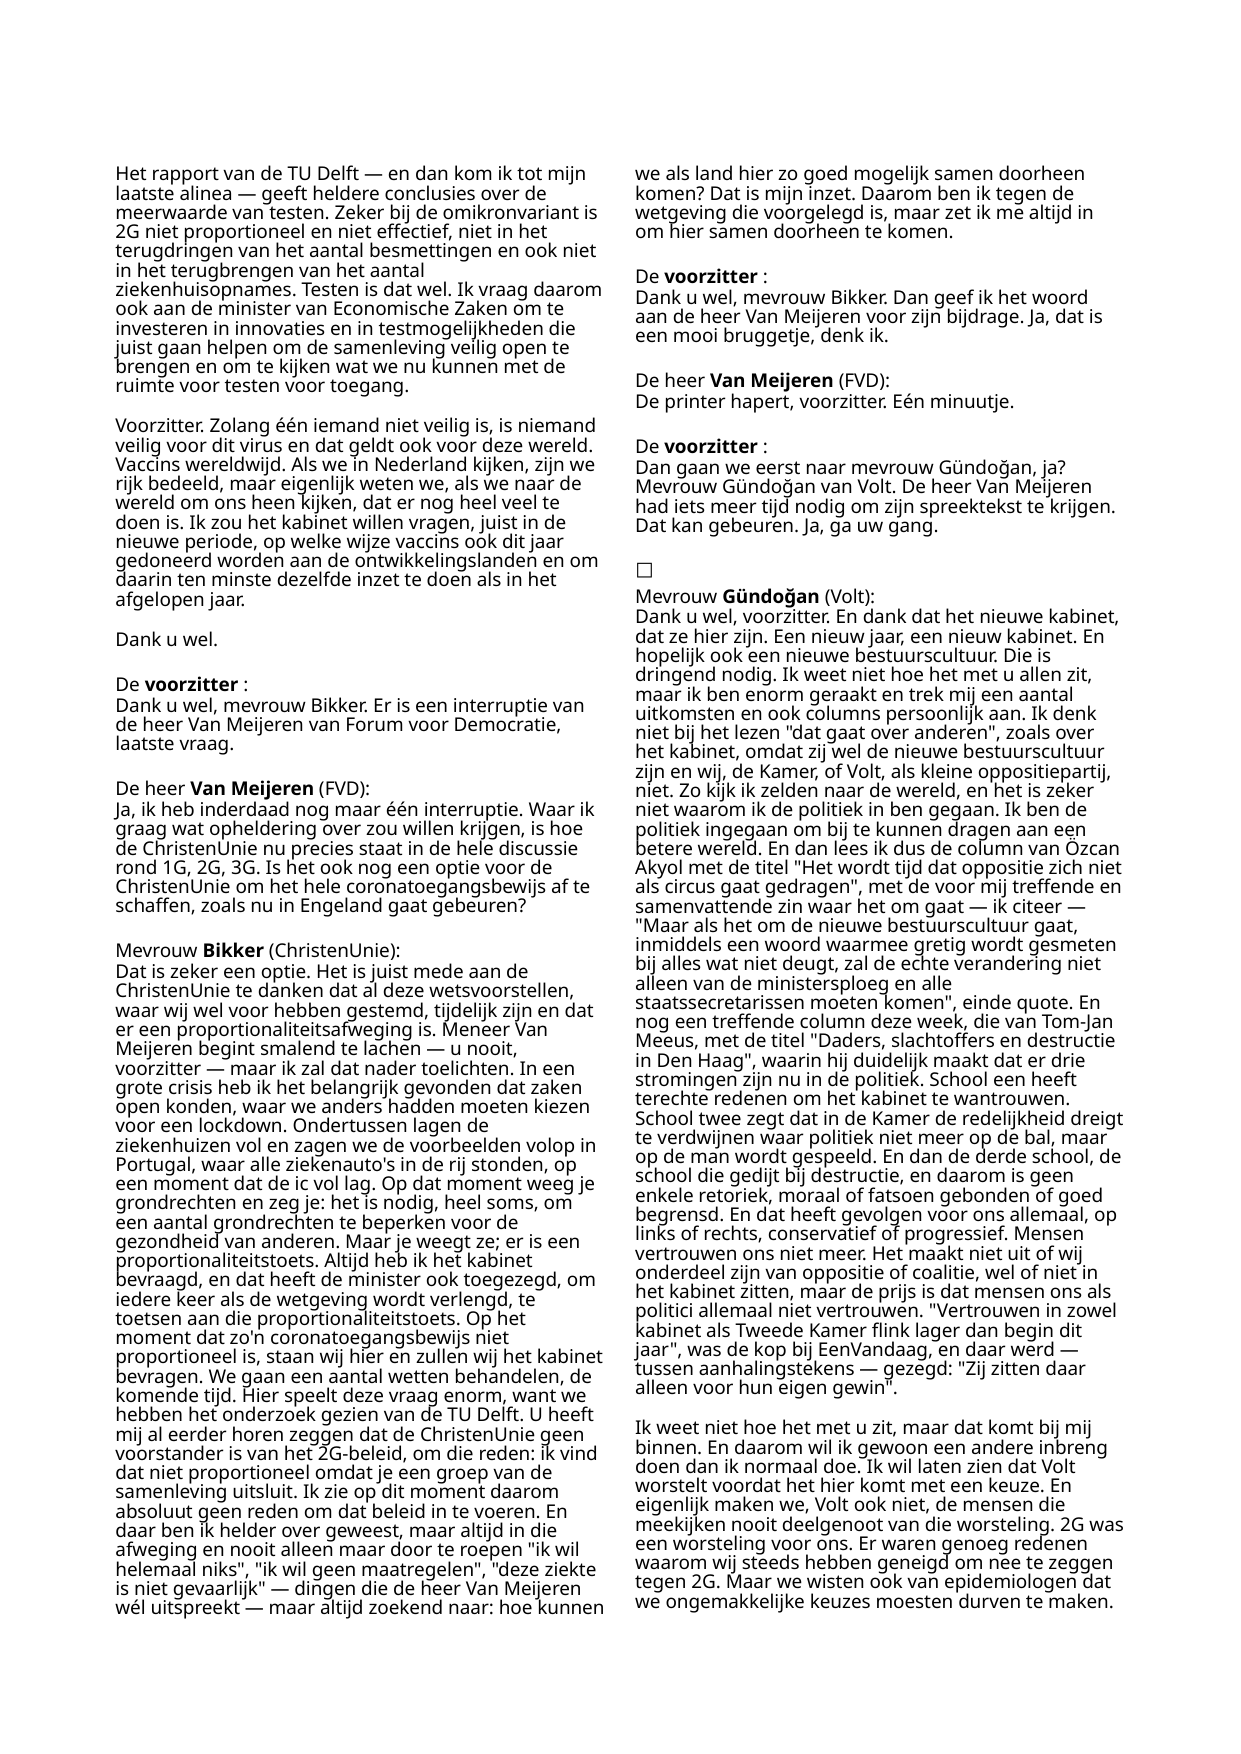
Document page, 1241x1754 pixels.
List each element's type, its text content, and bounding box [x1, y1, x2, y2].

text Voorzitter. Zolang één iemand niet veilig is, is niemand veilig voor dit virus en dat geldt ook voor deze wereld. Vaccins wereldwijd. Als we in Nederland kijken, zijn we rijk bedeeld, maar eigenlijk weten we, als we naar de wereld om ons heen kijken, dat er nog heel veel te doen is. Ik zou het kabinet willen vragen, juist in de nieuwe periode, op welke wijze vaccins ook dit jaar gedoneerd worden aan de ontwikkelingslanden en om daarin ten minste dezelfde inzet te doen als in het afgelopen jaar. [115, 417, 605, 610]
text De voorzitter : [635, 433, 1125, 459]
text De voorzitter : [635, 263, 1125, 289]
text Dank u wel. [115, 631, 605, 650]
text De heer Van Meijeren (FVD): [635, 368, 1125, 393]
text Mevrouw Gündoğan (Volt): [635, 583, 1125, 608]
text De voorzitter : [115, 671, 605, 697]
text Dan gaan we eerst naar mevrouw Gündoğan, ja? Mevrouw Gündoğan van Volt. De heer Van Meijeren had iets meer tijd nodig om zijn spreektekst te krijgen. Dat kan gebeuren. Ja, ga uw gang. [635, 459, 1125, 536]
text De printer hapert, voorzitter. Eén minuutje. [635, 393, 1125, 413]
text Ja, ik heb inderdaad nog maar één interruptie. Waar ik graag wat opheldering over zou willen krijgen, is hoe de ChristenUnie nu precies staat in de hele discussie rond 1G, 2G, 3G. Is het ook nog een optie voor de ChristenUnie om het hele coronatoegangsbewijs af te schaffen, zoals nu in Engeland gaat gebeuren? [115, 801, 605, 917]
text Dank u wel, voorzitter. En dank dat het nieuwe kabinet, dat ze hier zijn. Een nieuw jaar, een nieuw kabinet. En hopelijk ook een nieuwe bestuurscultuur. Die is dringend nodig. Ik weet niet hoe het met u allen zit, maar ik ben enorm geraakt en trek mij een aantal uitkomsten en ook columns persoonlijk aan. Ik denk niet bij het lezen "dat gaat over anderen", zoals over het kabinet, omdat zij wel de nieuwe bestuurscultuur zijn en wij, de Kamer, of Volt, als kleine oppositiepartij, niet. Zo kijk ik zelden naar de wereld, en het is zeker niet waarom ik de politiek in ben gegaan. Ik ben de politiek ingegaan om bij te kunnen dragen aan een betere wereld. En dan lees ik dus de column van Özcan Akyol met de titel "Het wordt tijd dat oppositie zich niet als circus gaat gedragen", met de voor mij treffende en samenvattende zin waar het om gaat — ik citeer — "Maar als het om de nieuwe bestuurscultuur gaat, inmiddels een woord waarmee gretig wordt gesmeten bij alles wat niet deugt, zal de echte verandering niet alleen van de ministersploeg en alle staatssecretarissen moeten komen", einde quote. En nog een treffende column deze week, die van Tom-Jan Meeus, met de titel "Daders, slachtoffers en destructie in Den Haag", waarin hij duidelijk maakt dat er drie stromingen zijn nu in de politiek. School een heeft terechte redenen om het kabinet te wantrouwen. School twee zegt dat in de Kamer de redelijkheid dreigt te verdwijnen waar politiek niet meer op de bal, maar op de man wordt gespeeld. En dan de derde school, de school die gedijt bij destructie, en daarom is geen enkele retoriek, moraal of fatsoen gebonden of goed begrensd. En dat heeft gevolgen voor ons allemaal, op links of rechts, conservatief of progressief. Mensen vertrouwen ons niet meer. Het maakt niet uit of wij onderdeel zijn van oppositie of coalitie, wel of niet in het kabinet zitten, maar de prijs is dat mensen ons als politici allemaal niet vertrouwen. "Vertrouwen in zowel kabinet als Tweede Kamer flink lager dan begin dit jaar", was de kop bij EenVandaag, en daar werd — tussen aanhalingstekens — gezegd: "Zij zitten daar alleen voor hun eigen gewin". [635, 608, 1125, 1399]
text Dank u wel, mevrouw Bikker. Er is een interruptie van de heer Van Meijeren van Forum voor Democratie, laatste vraag. [115, 697, 605, 754]
text ⬜ [635, 557, 1125, 583]
text De heer Van Meijeren (FVD): [115, 775, 605, 801]
text we als land hier zo goed mogelijk samen doorheen komen? Dat is mijn inzet. Daarom ben ik tegen de wetgeving die voorgelegd is, maar zet ik me altijd in om hier samen doorheen te komen. [635, 165, 1125, 242]
text Mevrouw Bikker (ChristenUnie): [115, 937, 605, 963]
text Het rapport van de TU Delft — en dan kom ik tot mijn laatste alinea — geeft heldere conclusies over de meerwaarde van testen. Zeker bij de omikronvariant is 2G niet proportioneel en niet effectief, niet in het terugdringen van het aantal besmettingen en ook niet in het terugbrengen van het aantal ziekenhuisopnames. Testen is dat wel. Ik vraag daarom ook aan de minister van Economische Zaken om te investeren in innovaties en in testmogelijkheden die juist gaan helpen om de samenleving veilig open te brengen en om te kijken wat we nu kunnen met de ruimte voor testen voor toegang. [115, 165, 605, 397]
text Dank u wel, mevrouw Bikker. Dan geef ik het woord aan de heer Van Meijeren voor zijn bijdrage. Ja, dat is een mooi bruggetje, denk ik. [635, 289, 1125, 347]
text Dat is zeker een optie. Het is juist mede aan de ChristenUnie te danken dat al deze wetsvoorstellen, waar wij wel voor hebben gestemd, tijdelijk zijn en dat er een proportionaliteitsafweging is. Meneer Van Meijeren begint smalend te lachen — u nooit, voorzitter — maar ik zal dat nader toelichten. In een grote crisis heb ik het belangrijk gevonden dat zaken open konden, waar we anders hadden moeten kiezen voor een lockdown. Ondertussen lagen de ziekenhuizen vol en zagen we de voorbeelden volop in Portugal, waar alle ziekenauto's in de rij stonden, op een moment dat de ic vol lag. Op dat moment weeg je grondrechten en zeg je: het is nodig, heel soms, om een aantal grondrechten te beperken voor de gezondheid van anderen. Maar je weegt ze; er is een proportionaliteitstoets. Altijd heb ik het kabinet bevraagd, en dat heeft de minister ook toegezegd, om iedere keer als de wetgeving wordt verlengd, te toetsen aan die proportionaliteitstoets. Op het moment dat zo'n coronatoegangsbewijs niet proportioneel is, staan wij hier en zullen wij het kabinet bevragen. We gaan een aantal wetten behandelen, de komende tijd. Hier speelt deze vraag enorm, want we hebben het onderzoek gezien van de TU Delft. U heeft mij al eerder horen zeggen dat de ChristenUnie geen voorstander is van het 2G-beleid, om die reden: ik vind dat niet proportioneel omdat je een groep van de samenleving uitsluit. Ik zie op dit moment daarom absoluut geen reden om dat beleid in te voeren. En daar ben ik helder over geweest, maar altijd in die afweging en nooit alleen maar door te roepen "ik wil helemaal niks", "ik wil geen maatregelen", "deze ziekte is niet gevaarlijk" — dingen die de heer Van Meijeren wél uitspreekt — maar altijd zoekend naar: hoe kunnen [115, 963, 605, 1618]
text Ik weet niet hoe het met u zit, maar dat komt bij mij binnen. En daarom wil ik gewoon een andere inbreng doen dan ik normaal doe. Ik wil laten zien dat Volt worstelt voordat het hier komt met een keuze. En eigenlijk maken we, Volt ook niet, de mensen die meekijken nooit deelgenoot van die worsteling. 2G was een worsteling voor ons. Er waren genoeg redenen waarom wij steeds hebben geneigd om nee te zeggen tegen 2G. Maar we wisten ook van epidemiologen dat we ongemakkelijke keuzes moesten durven te maken. [635, 1419, 1125, 1612]
